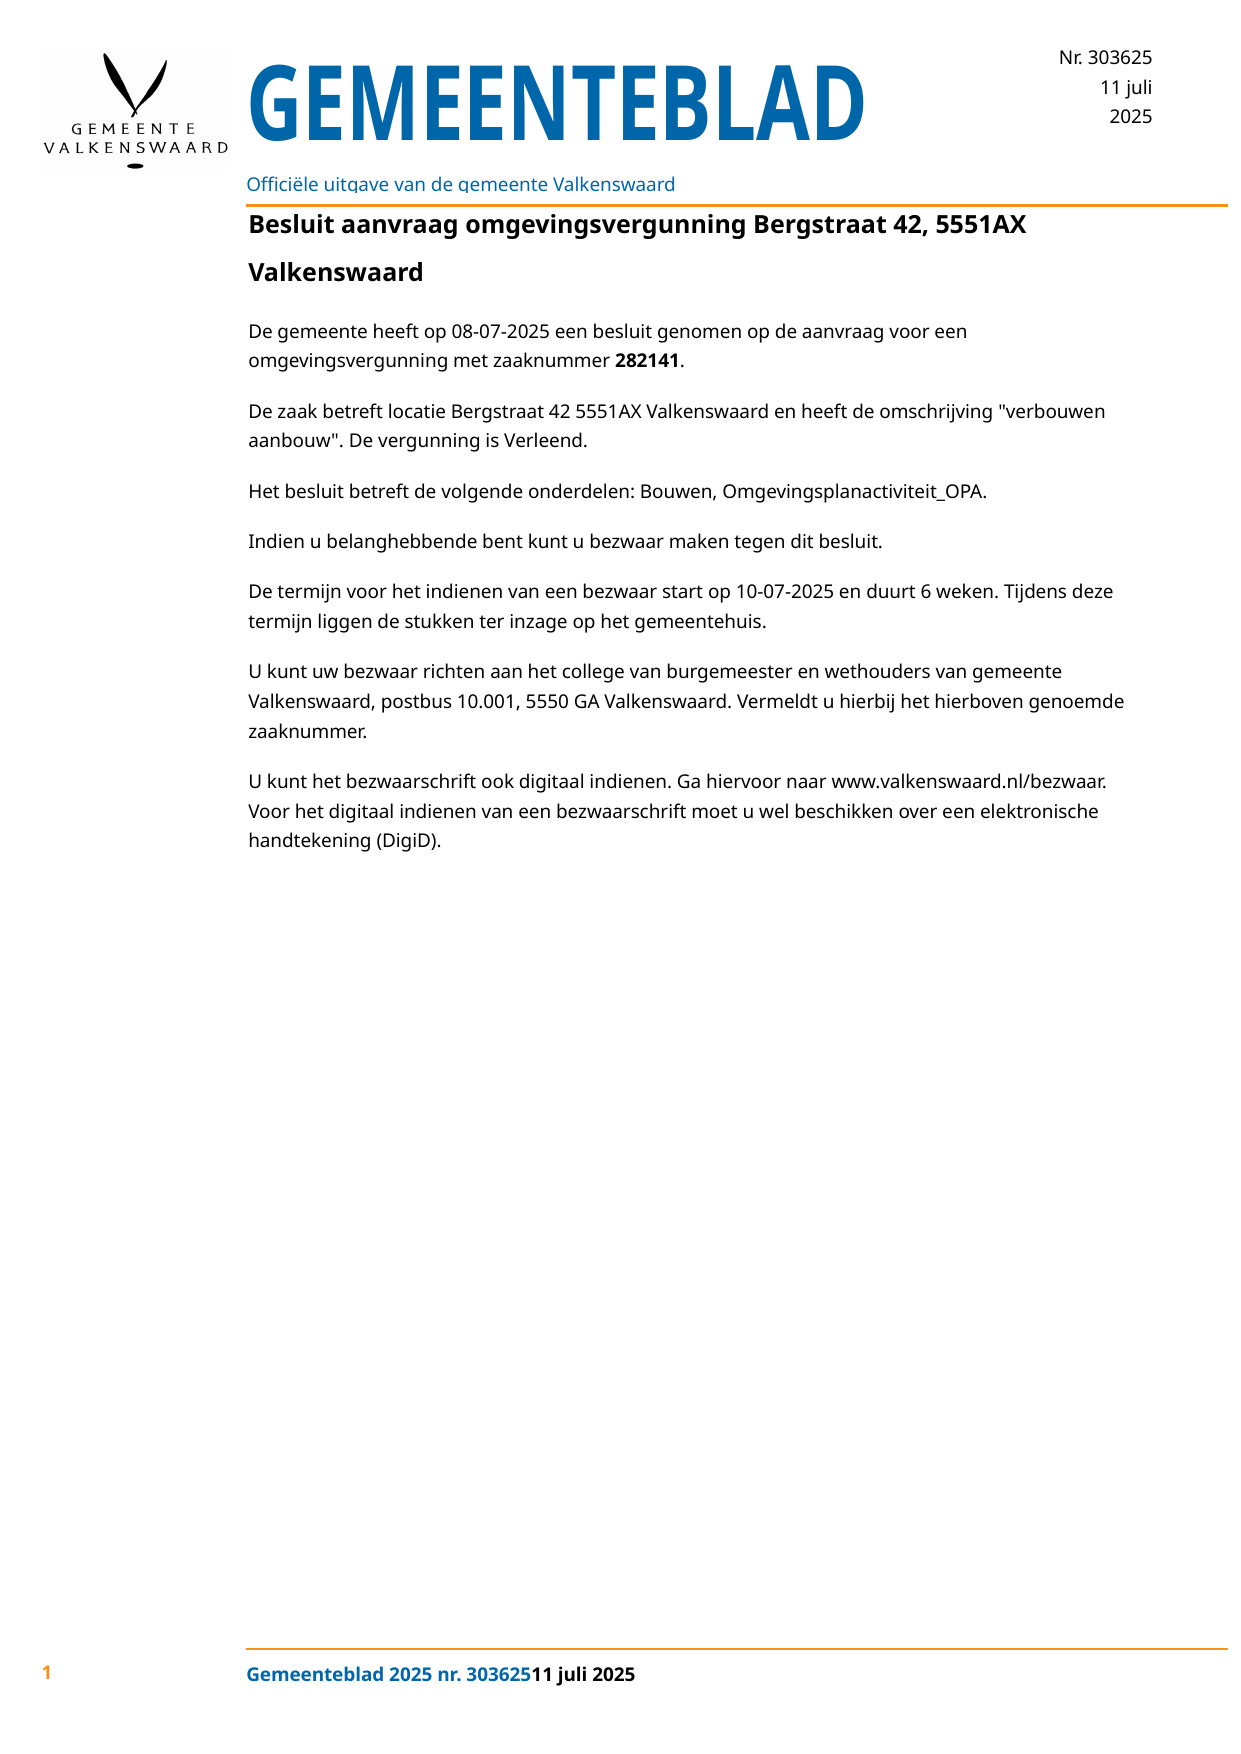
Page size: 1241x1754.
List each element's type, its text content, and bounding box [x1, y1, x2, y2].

text De zaak betreft locatie Bergstraat 42 5551AX Valkenswaard en heeft de omschrijving "verbouwen aanbouw". De vergunning is Verleend. [248, 398, 1152, 453]
text Besluit aanvraag omgevingsvergunning Bergstraat 42, 5551AX Valkenswaard [248, 207, 1152, 288]
picture [41, 47, 231, 172]
text Het besluit betreft de volgende onderdelen: Bouwen, Omgevingsplanactiviteit_OPA. [248, 478, 1152, 504]
text De gemeente heeft op 08-07-2025 een besluit genomen op de aanvraag voor een omgevingsvergunning met zaaknummer 282141. [248, 318, 1152, 373]
text U kunt het bezwaarschrift ook digitaal indienen. Ga hiervoor naar www.valkenswaard.nl/bezwaar. Voor het digitaal indienen van een bezwaarschrift moet u wel beschikken over een elektronische handtekening (DigiD). [248, 768, 1152, 853]
text De termijn voor het indienen van een bezwaar start op 10-07-2025 en duurt 6 weken. Tijdens deze termijn liggen de stukken ter inzage op het gemeentehuis. [248, 579, 1152, 634]
text Indien u belanghebbende bent kunt u bezwaar maken tegen dit besluit. [248, 528, 1152, 554]
text U kunt uw bezwaar richten aan het college van burgemeester en wethouders van gemeente Valkenswaard, postbus 10.001, 5550 GA Valkenswaard. Vermeldt u hierbij het hierboven genoemde zaaknummer. [248, 659, 1152, 744]
